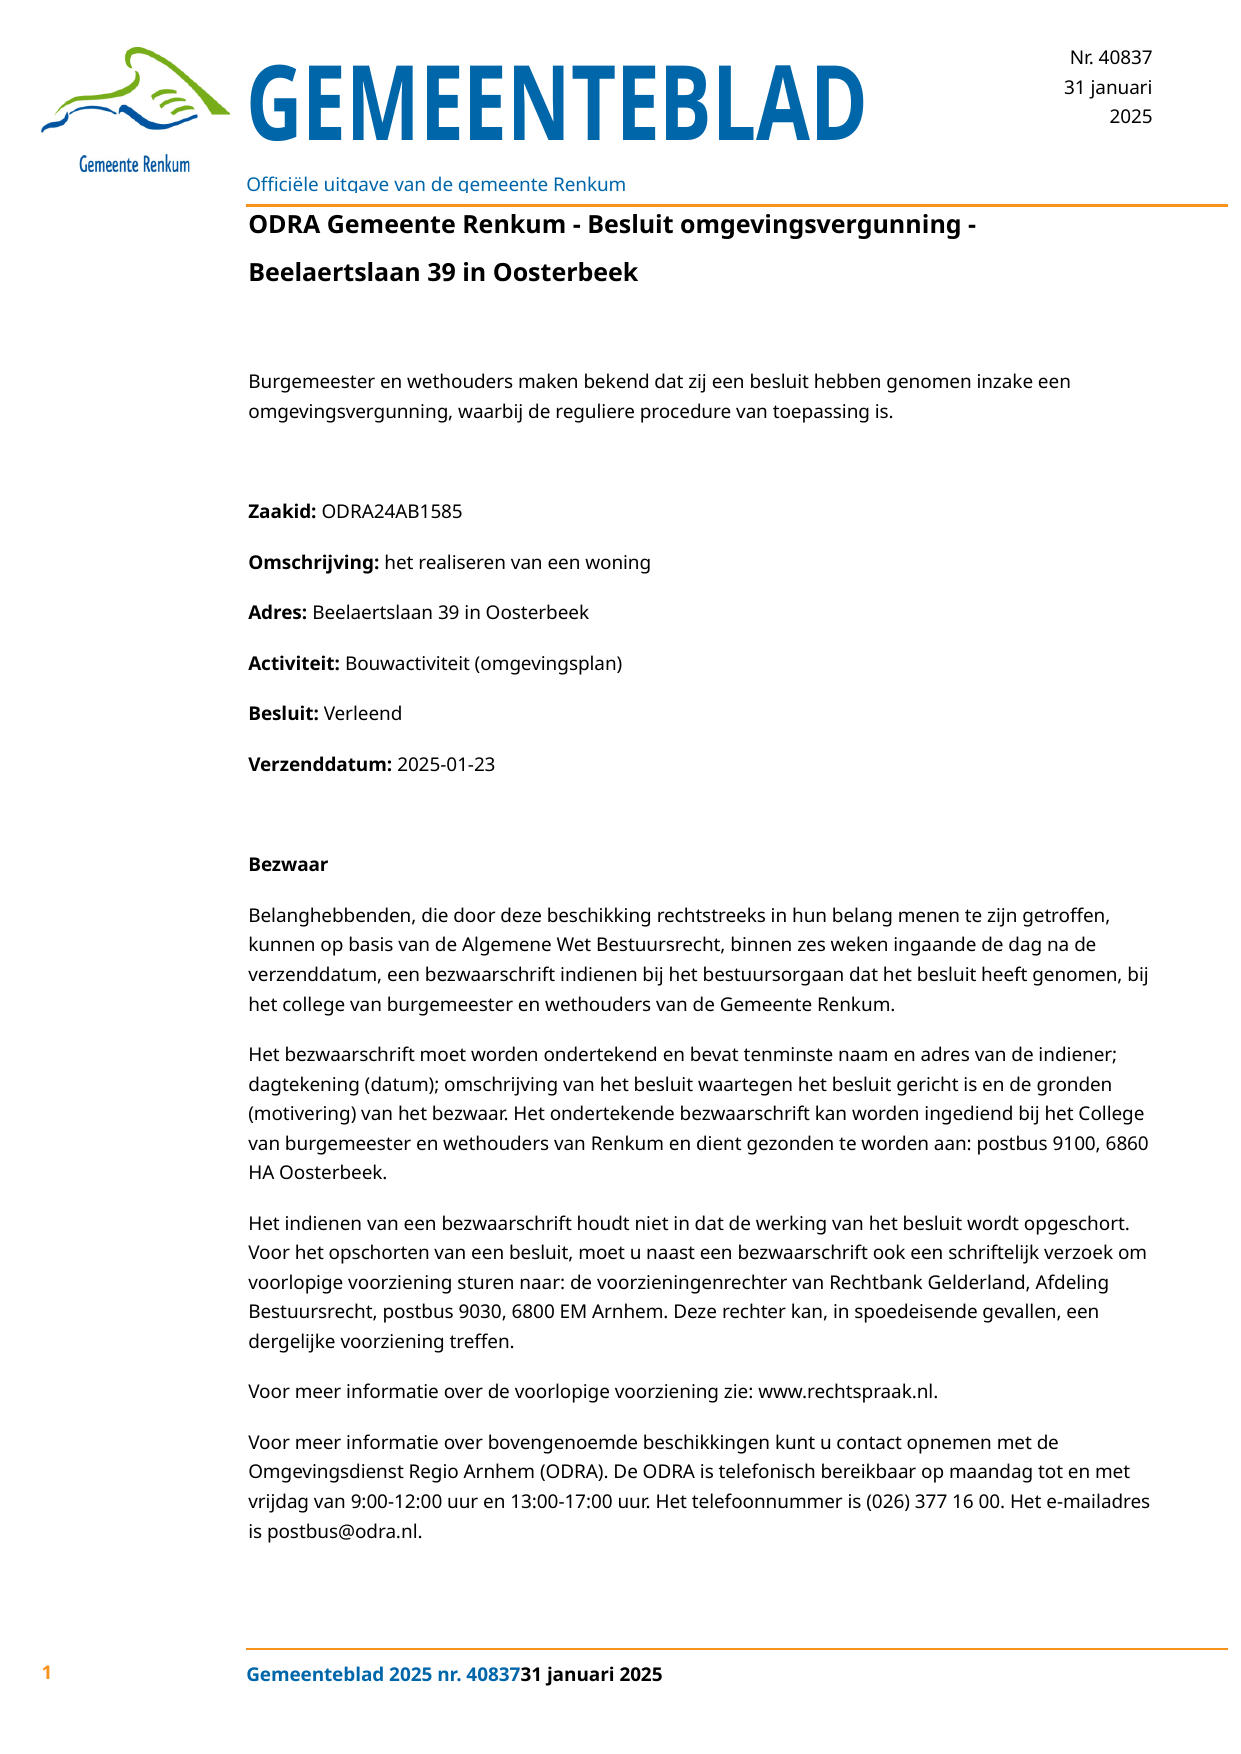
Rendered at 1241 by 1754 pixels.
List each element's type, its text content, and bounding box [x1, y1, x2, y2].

text Activiteit: Bouwactiviteit (omgevingsplan) [248, 650, 1152, 676]
picture [41, 47, 231, 172]
text Omschrijving: het realiseren van een woning [248, 549, 1152, 575]
text Belanghebbenden, die door deze beschikking rechtstreeks in hun belang menen te zijn getroffen, kunnen op basis van de Algemene Wet Bestuursrecht, binnen zes weken ingaande de dag na de verzenddatum, een bezwaarschrift indienen bij het bestuursorgaan dat het besluit heeft genomen, bij het college van burgemeester en wethouders van de Gemeente Renkum. [248, 902, 1152, 1017]
text Voor meer informatie over bovengenoemde beschikkingen kunt u contact opnemen met de Omgevingsdienst Regio Arnhem (ODRA). De ODRA is telefonisch bereikbaar op maandag tot en met vrijdag van 9:00-12:00 uur en 13:00-17:00 uur. Het telefoonnummer is (026) 377 16 00. Het e-mailadres is postbus@odra.nl. [248, 1429, 1152, 1544]
text Zaakid: ODRA24AB1585 [248, 499, 1152, 524]
text Het bezwaarschrift moet worden ondertekend en bevat tenminste naam en adres van de indiener; dagtekening (datum); omschrijving van het besluit waartegen het besluit gericht is en de gronden (motivering) van het bezwaar. Het ondertekende bezwaarschrift kan worden ingediend bij het College van burgemeester en wethouders van Renkum en dient gezonden te worden aan: postbus 9100, 6860 HA Oosterbeek. [248, 1041, 1152, 1185]
text Adres: Beelaertslaan 39 in Oosterbeek [248, 599, 1152, 625]
text Het indienen van een bezwaarschrift houdt niet in dat de werking van het besluit wordt opgeschort. Voor het opschorten van een besluit, moet u naast een bezwaarschrift ook een schriftelijk verzoek om voorlopige voorziening sturen naar: de voorzieningenrechter van Rechtbank Gelderland, Afdeling Bestuursrecht, postbus 9030, 6800 EM Arnhem. Deze rechter kan, in spoedeisende gevallen, een dergelijke voorziening treffen. [248, 1210, 1152, 1354]
text ODRA Gemeente Renkum - Besluit omgevingsvergunning - Beelaertslaan 39 in Oosterbeek [248, 207, 1152, 288]
text Besluit: Verleend [248, 700, 1152, 726]
text Burgemeester en wethouders maken bekend dat zij een besluit hebben genomen inzake een omgevingsvergunning, waarbij de reguliere procedure van toepassing is. [248, 368, 1152, 424]
text Bezwaar [248, 852, 1152, 877]
text Voor meer informatie over de voorlopige voorziening zie: www.rechtspraak.nl. [248, 1379, 1152, 1404]
text Verzenddatum: 2025-01-23 [248, 751, 1152, 777]
